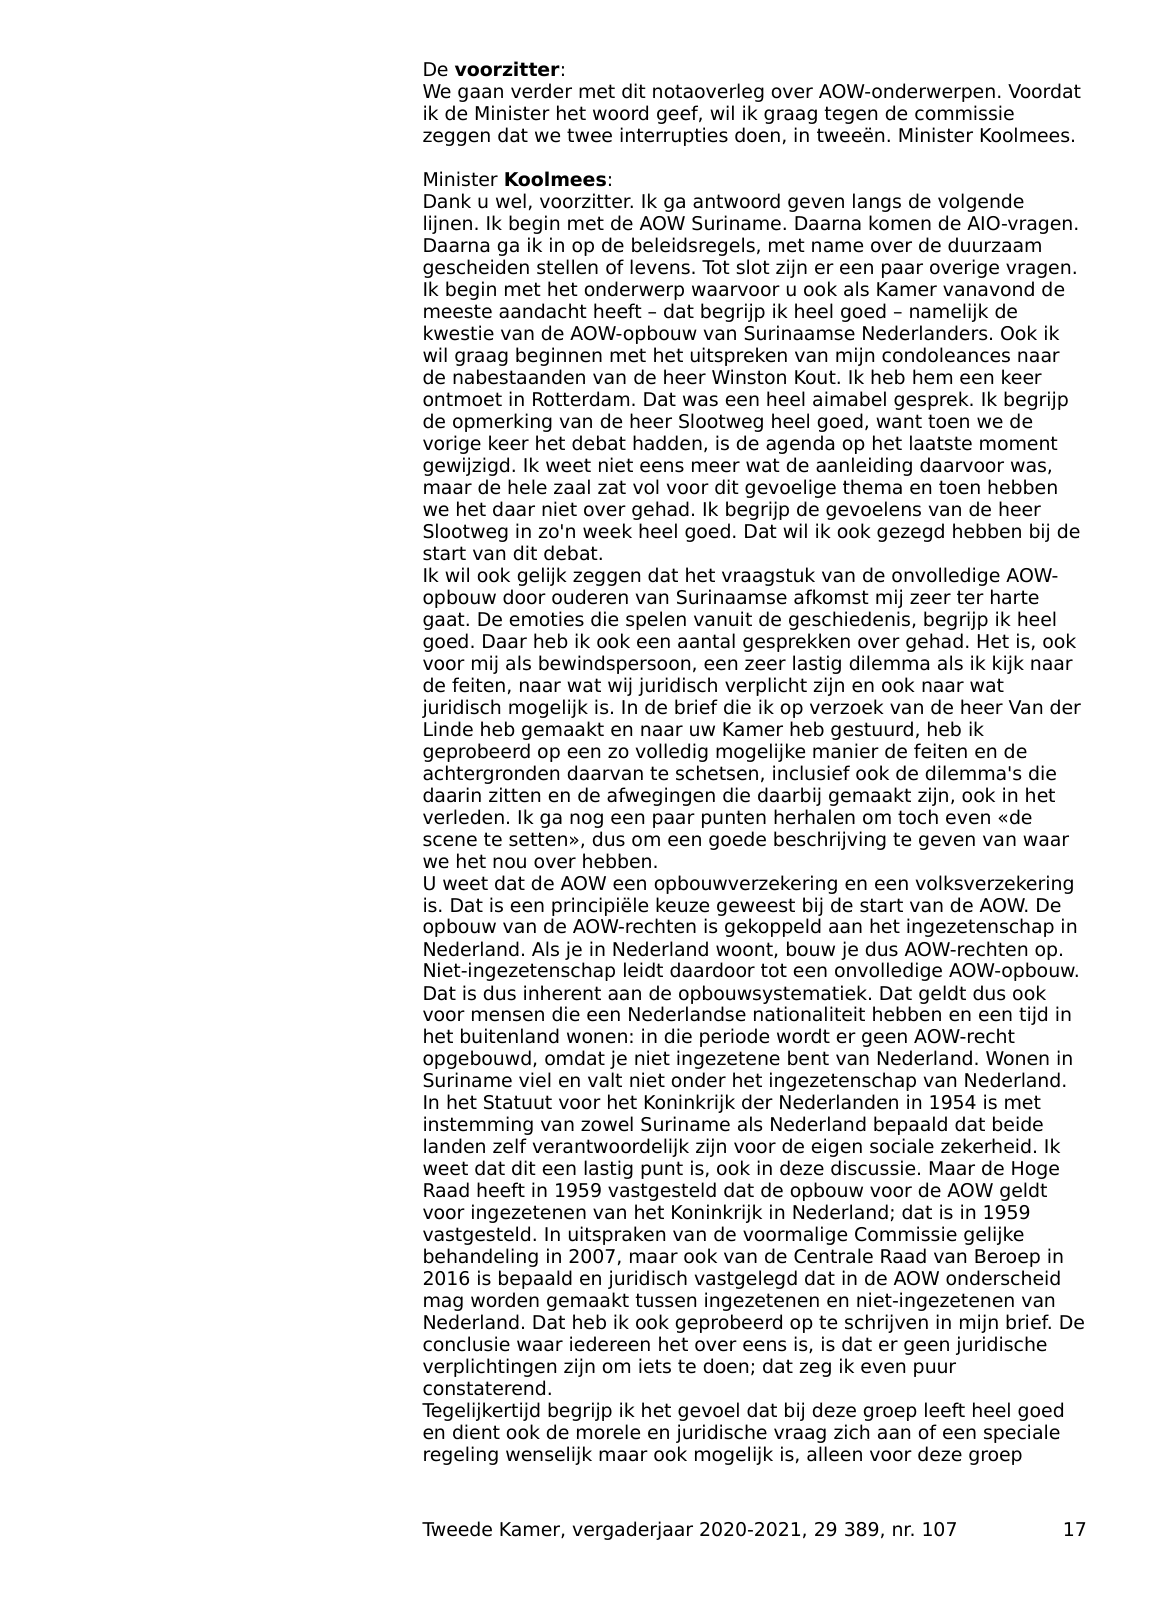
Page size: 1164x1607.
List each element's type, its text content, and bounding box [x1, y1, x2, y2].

text De voorzitter: [422, 59, 1087, 81]
text Ik begin met het onderwerp waarvoor u ook als Kamer vanavond de meeste aandacht heeft – dat begrijp ik heel goed – namelijk de kwestie van de AOW-opbouw van Surinaamse Nederlanders. Ook ik wil graag beginnen met het uitspreken van mijn condoleances naar de nabestaanden van de heer Winston Kout. Ik heb hem een keer ontmoet in Rotterdam. Dat was een heel aimabel gesprek. Ik begrijp de opmerking van de heer Slootweg heel goed, want toen we de vorige keer het debat hadden, is de agenda op het laatste moment gewijzigd. Ik weet niet eens meer wat de aanleiding daarvoor was, maar de hele zaal zat vol voor dit gevoelige thema en toen hebben we het daar niet over gehad. Ik begrijp de gevoelens van de heer Slootweg in zo'n week heel goed. Dat wil ik ook gezegd hebben bij de start van dit debat. [422, 279, 1087, 565]
text Minister Koolmees: [422, 169, 1087, 191]
text Ik wil ook gelijk zeggen dat het vraagstuk van de onvolledige AOW-opbouw door ouderen van Surinaamse afkomst mij zeer ter harte gaat. De emoties die spelen vanuit de geschiedenis, begrijp ik heel goed. Daar heb ik ook een aantal gesprekken over gehad. Het is, ook voor mij als bewindspersoon, een zeer lastig dilemma als ik kijk naar de feiten, naar wat wij juridisch verplicht zijn en ook naar wat juridisch mogelijk is. In de brief die ik op verzoek van de heer Van der Linde heb gemaakt en naar uw Kamer heb gestuurd, heb ik geprobeerd op een zo volledig mogelijke manier de feiten en de achtergronden daarvan te schetsen, inclusief ook de dilemma's die daarin zitten en de afwegingen die daarbij gemaakt zijn, ook in het verleden. Ik ga nog een paar punten herhalen om toch even «de scene te setten», dus om een goede beschrijving te geven van waar we het nou over hebben. [422, 565, 1087, 872]
text Tegelijkertijd begrijp ik het gevoel dat bij deze groep leeft heel goed en dient ook de morele en juridische vraag zich aan of een speciale regeling wenselijk maar ook mogelijk is, alleen voor deze groep [422, 1400, 1087, 1466]
text U weet dat de AOW een opbouwverzekering en een volksverzekering is. Dat is een principiële keuze geweest bij de start van de AOW. De opbouw van de AOW-rechten is gekoppeld aan het ingezetenschap in Nederland. Als je in Nederland woont, bouw je dus AOW-rechten op. Niet-ingezetenschap leidt daardoor tot een onvolledige AOW-opbouw. Dat is dus inherent aan de opbouwsystematiek. Dat geldt dus ook voor mensen die een Nederlandse nationaliteit hebben en een tijd in het buitenland wonen: in die periode wordt er geen AOW-recht opgebouwd, omdat je niet ingezetene bent van Nederland. Wonen in Suriname viel en valt niet onder het ingezetenschap van Nederland. In het Statuut voor het Koninkrijk der Nederlanden in 1954 is met instemming van zowel Suriname als Nederland bepaald dat beide landen zelf verantwoordelijk zijn voor de eigen sociale zekerheid. Ik weet dat dit een lastig punt is, ook in deze discussie. Maar de Hoge Raad heeft in 1959 vastgesteld dat de opbouw voor de AOW geldt voor ingezetenen van het Koninkrijk in Nederland; dat is in 1959 vastgesteld. In uitspraken van de voormalige Commissie gelijke behandeling in 2007, maar ook van de Centrale Raad van Beroep in 2016 is bepaald en juridisch vastgelegd dat in de AOW onderscheid mag worden gemaakt tussen ingezetenen en niet-ingezetenen van Nederland. Dat heb ik ook geprobeerd op te schrijven in mijn brief. De conclusie waar iedereen het over eens is, is dat er geen juridische verplichtingen zijn om iets te doen; dat zeg ik even puur constaterend. [422, 872, 1087, 1400]
text Dank u wel, voorzitter. Ik ga antwoord geven langs de volgende lijnen. Ik begin met de AOW Suriname. Daarna komen de AIO-vragen. Daarna ga ik in op de beleidsregels, met name over de duurzaam gescheiden stellen of levens. Tot slot zijn er een paar overige vragen. [422, 191, 1087, 279]
text We gaan verder met dit notaoverleg over AOW-onderwerpen. Voordat ik de Minister het woord geef, wil ik graag tegen de commissie zeggen dat we twee interrupties doen, in tweeën. Minister Koolmees. [422, 81, 1087, 147]
